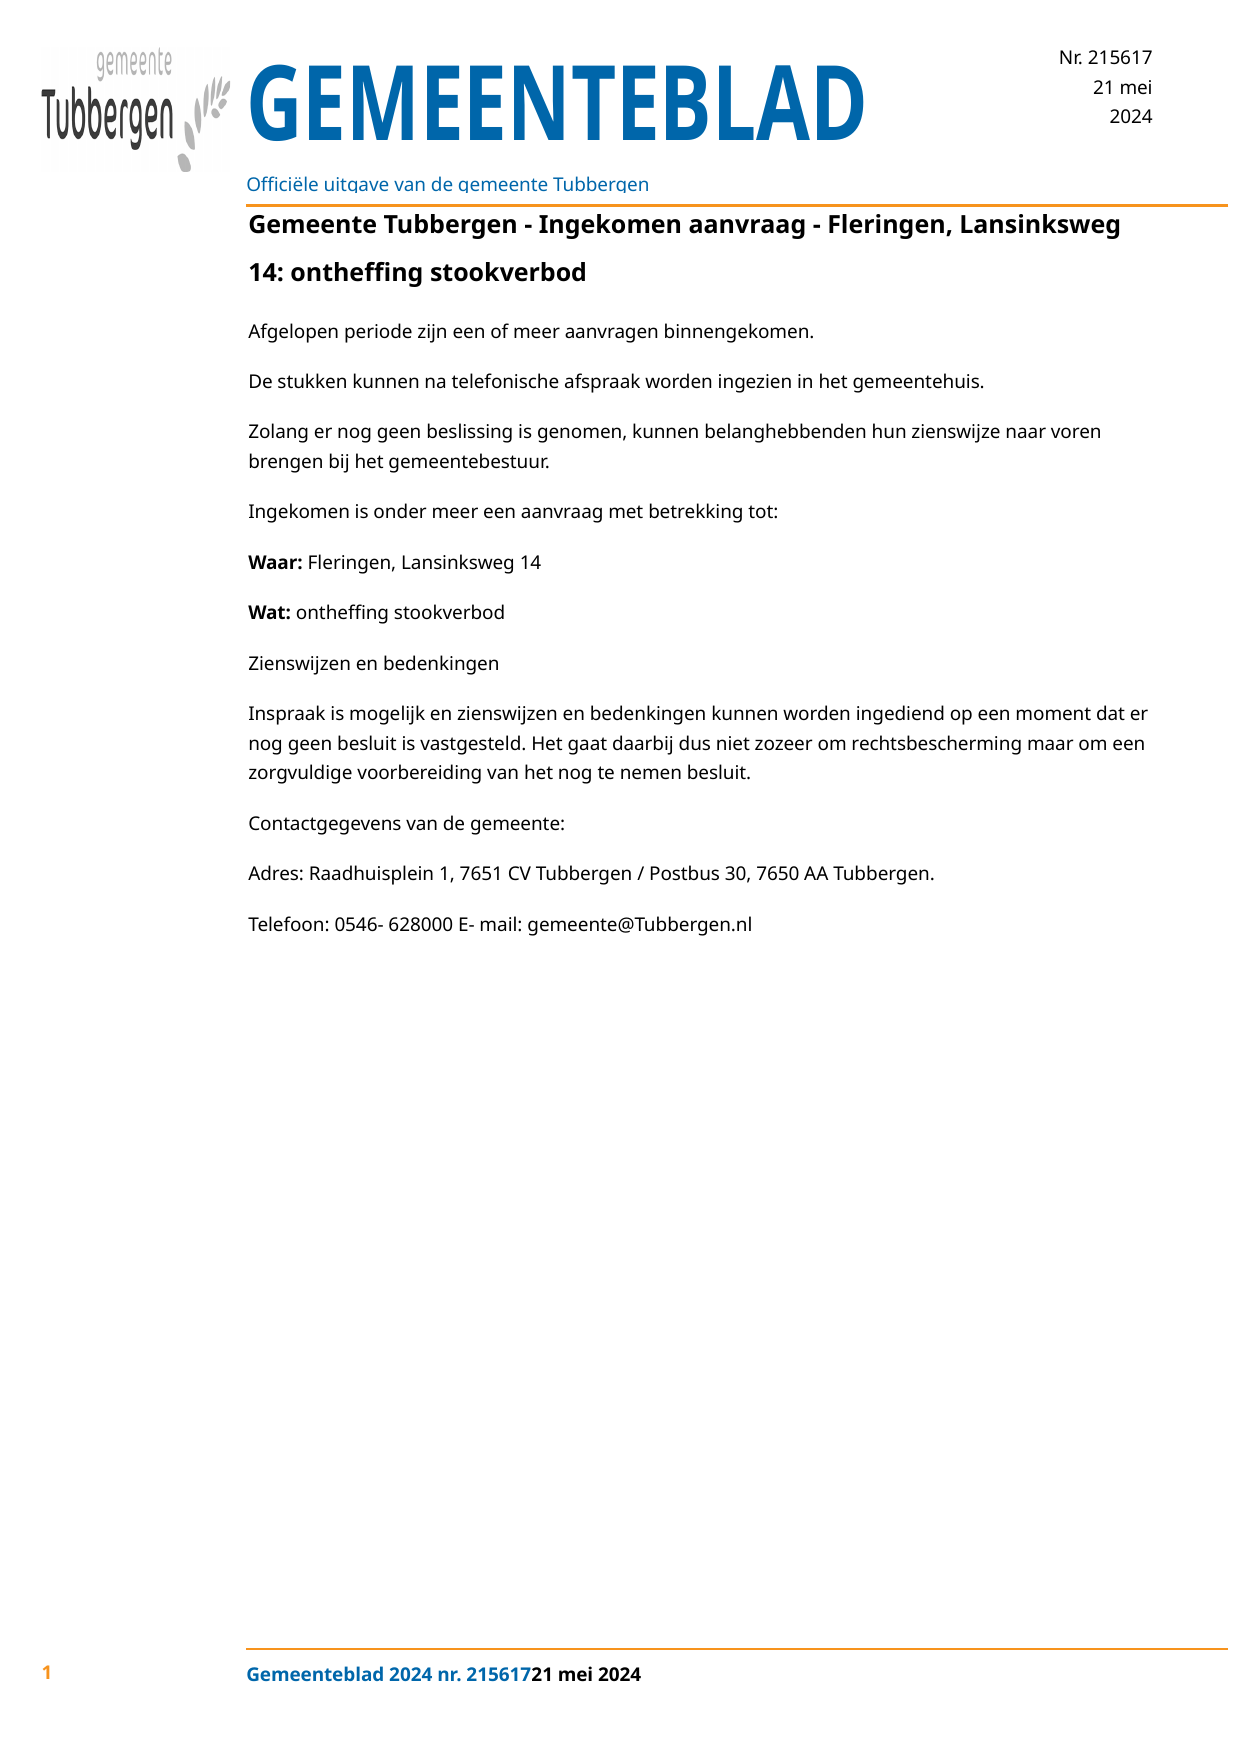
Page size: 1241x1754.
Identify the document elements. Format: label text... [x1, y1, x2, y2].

text Wat: ontheffing stookverbod [248, 599, 1152, 625]
text Waar: Fleringen, Lansinksweg 14 [248, 549, 1152, 575]
text Afgelopen periode zijn een of meer aanvragen binnengekomen. [248, 318, 1152, 344]
text Gemeente Tubbergen - Ingekomen aanvraag - Fleringen, Lansinksweg 14: ontheffing stookverbod [248, 207, 1152, 288]
text Contactgegevens van de gemeente: [248, 810, 1152, 836]
text Zolang er nog geen beslissing is genomen, kunnen belanghebbenden hun zienswijze naar voren brengen bij het gemeentebestuur. [248, 419, 1152, 474]
text Inspraak is mogelijk en zienswijzen en bedenkingen kunnen worden ingediend op een moment dat er nog geen besluit is vastgesteld. Het gaat daarbij dus niet zozeer om rechtsbescherming maar om een zorgvuldige voorbereiding van het nog te nemen besluit. [248, 700, 1152, 785]
text Ingekomen is onder meer een aanvraag met betrekking tot: [248, 499, 1152, 524]
text Telefoon: 0546- 628000 E- mail: gemeente@Tubbergen.nl [248, 911, 1152, 937]
text Adres: Raadhuisplein 1, 7651 CV Tubbergen / Postbus 30, 7650 AA Tubbergen. [248, 860, 1152, 886]
text Zienswijzen en bedenkingen [248, 650, 1152, 676]
picture [41, 47, 231, 172]
text De stukken kunnen na telefonische afspraak worden ingezien in het gemeentehuis. [248, 368, 1152, 394]
